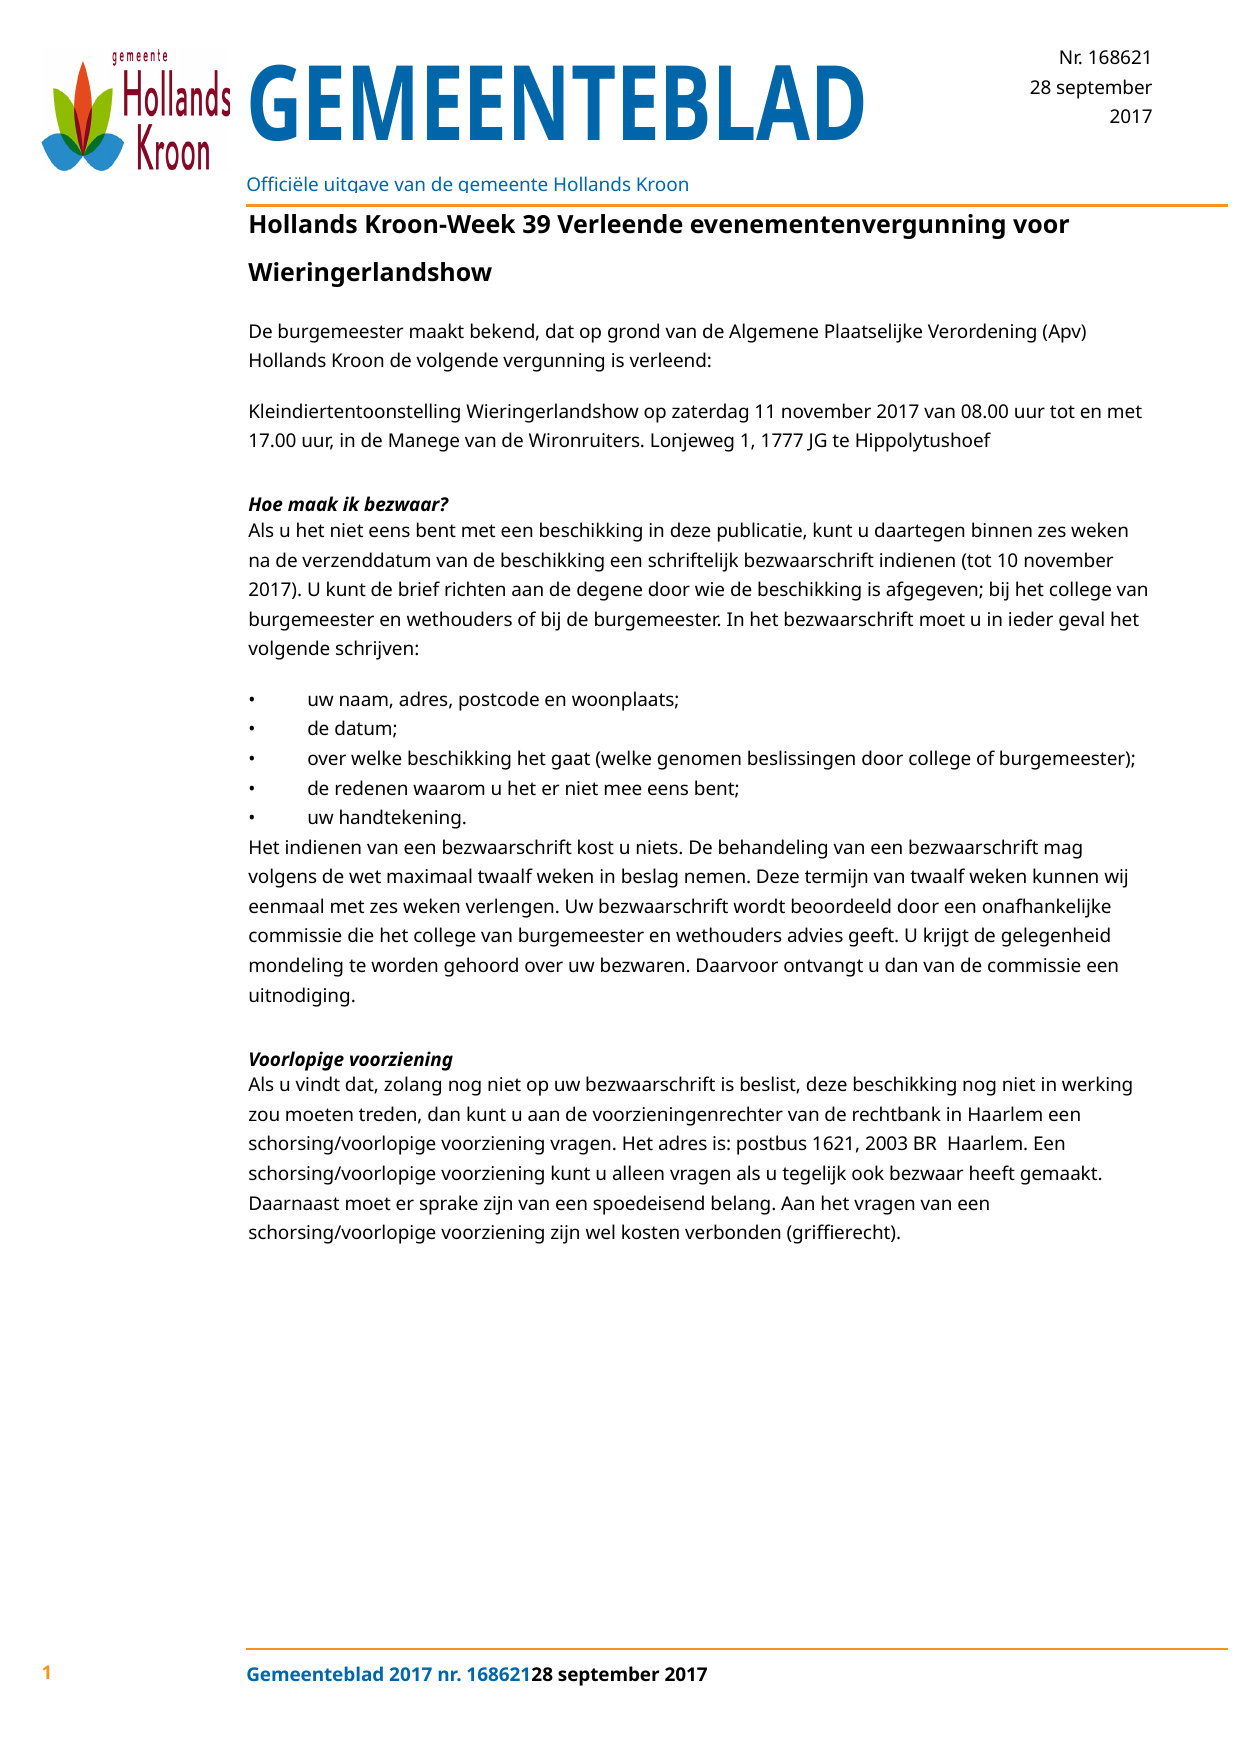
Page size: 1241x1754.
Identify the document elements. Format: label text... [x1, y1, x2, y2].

text Als u vindt dat, zolang nog niet op uw bezwaarschrift is beslist, deze beschikking nog niet in werking zou moeten treden, dan kunt u aan de voorzieningenrechter van de rechtbank in Haarlem een schorsing/voorlopige voorziening vragen. Het adres is: postbus 1621, 2003 BR Haarlem. Een schorsing/voorlopige voorziening kunt u alleen vragen als u tegelijk ook bezwaar heeft gemaakt. Daarnaast moet er sprake zijn van een spoedeisend belang. Aan het vragen van een schorsing/voorlopige voorziening zijn wel kosten verbonden (griffierecht). [248, 1071, 1152, 1245]
text Hoe maak ik bezwaar? [248, 491, 1152, 517]
text Kleindiertentoonstelling Wieringerlandshow op zaterdag 11 november 2017 van 08.00 uur tot en met 17.00 uur, in de Manege van de Wironruiters. Lonjeweg 1, 1777 JG te Hippolytushoef [248, 398, 1152, 453]
list de datum; [248, 716, 1152, 741]
list de redenen waarom u het er niet mee eens bent; [248, 775, 1152, 800]
list over welke beschikking het gaat (welke genomen beslissingen door college of burgemeester); [248, 745, 1152, 771]
text Het indienen van een bezwaarschrift kost u niets. De behandeling van een bezwaarschrift mag volgens de wet maximaal twaalf weken in beslag nemen. Deze termijn van twaalf weken kunnen wij eenmaal met zes weken verlengen. Uw bezwaarschrift wordt beoordeeld door een onafhankelijke commissie die het college van burgemeester en wethouders advies geeft. U krijgt de gelegenheid mondeling te worden gehoord over uw bezwaren. Daarvoor ontvangt u dan van de commissie een uitnodiging. [248, 834, 1152, 1007]
list uw naam, adres, postcode en woonplaats; [248, 686, 1152, 712]
picture [41, 47, 231, 172]
text De burgemeester maakt bekend, dat op grond van de Algemene Plaatselijke Verordening (Apv) Hollands Kroon de volgende vergunning is verleend: [248, 318, 1152, 373]
text Hollands Kroon-Week 39 Verleende evenementenvergunning voor Wieringerlandshow [248, 207, 1152, 288]
text Voorlopige voorziening [248, 1046, 1152, 1071]
list uw handtekening. [248, 804, 1152, 830]
text Als u het niet eens bent met een beschikking in deze publicatie, kunt u daartegen binnen zes weken na de verzenddatum van de beschikking een schriftelijk bezwaarschrift indienen (tot 10 november 2017). U kunt de brief richten aan de degene door wie de beschikking is afgegeven; bij het college van burgemeester en wethouders of bij de burgemeester. In het bezwaarschrift moet u in ieder geval het volgende schrijven: [248, 517, 1152, 661]
